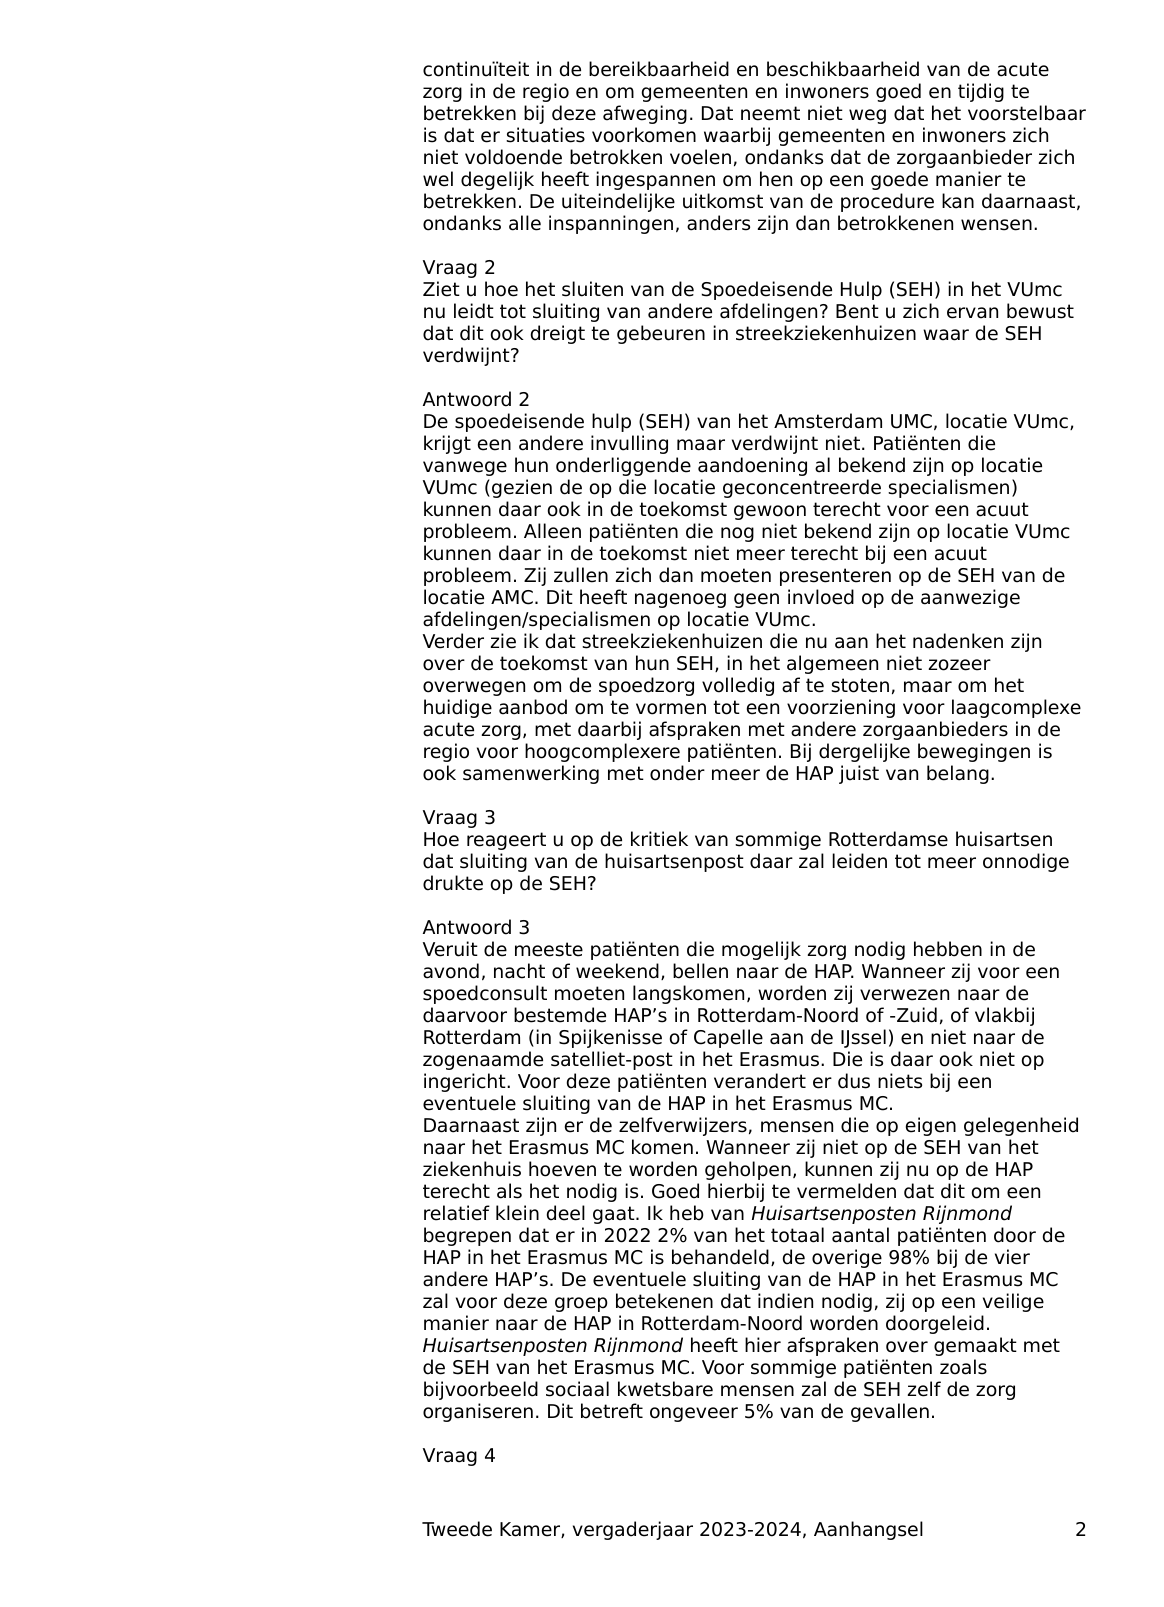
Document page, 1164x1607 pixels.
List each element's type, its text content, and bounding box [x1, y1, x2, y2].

text Ziet u hoe het sluiten van de Spoedeisende Hulp (SEH) in het VUmc nu leidt tot sluiting van andere afdelingen? Bent u zich ervan bewust dat dit ook dreigt te gebeuren in streekziekenhuizen waar de SEH verdwijnt? [422, 279, 1087, 367]
text Antwoord 2 [422, 389, 1087, 411]
text Vraag 3 [422, 807, 1087, 829]
text continuïteit in de bereikbaarheid en beschikbaarheid van de acute zorg in de regio en om gemeenten en inwoners goed en tijdig te betrekken bij deze afweging. Dat neemt niet weg dat het voorstelbaar is dat er situaties voorkomen waarbij gemeenten en inwoners zich niet voldoende betrokken voelen, ondanks dat de zorgaanbieder zich wel degelijk heeft ingespannen om hen op een goede manier te betrekken. De uiteindelijke uitkomst van de procedure kan daarnaast, ondanks alle inspanningen, anders zijn dan betrokkenen wensen. [422, 59, 1087, 235]
text Verder zie ik dat streekziekenhuizen die nu aan het nadenken zijn over de toekomst van hun SEH, in het algemeen niet zozeer overwegen om de spoedzorg volledig af te stoten, maar om het huidige aanbod om te vormen tot een voorziening voor laagcomplexe acute zorg, met daarbij afspraken met andere zorgaanbieders in de regio voor hoogcomplexere patiënten. Bij dergelijke bewegingen is ook samenwerking met onder meer de HAP juist van belang. [422, 631, 1087, 785]
text Vraag 2 [422, 257, 1087, 279]
text Veruit de meeste patiënten die mogelijk zorg nodig hebben in de avond, nacht of weekend, bellen naar de HAP. Wanneer zij voor een spoedconsult moeten langskomen, worden zij verwezen naar de daarvoor bestemde HAP’s in Rotterdam-Noord of -Zuid, of vlakbij Rotterdam (in Spijkenisse of Capelle aan de IJssel) en niet naar de zogenaamde satelliet-post in het Erasmus. Die is daar ook niet op ingericht. Voor deze patiënten verandert er dus niets bij een eventuele sluiting van de HAP in het Erasmus MC. [422, 939, 1087, 1115]
text Antwoord 3 [422, 917, 1087, 939]
text De spoedeisende hulp (SEH) van het Amsterdam UMC, locatie VUmc, krijgt een andere invulling maar verdwijnt niet. Patiënten die vanwege hun onderliggende aandoening al bekend zijn op locatie VUmc (gezien de op die locatie geconcentreerde specialismen) kunnen daar ook in de toekomst gewoon terecht voor een acuut probleem. Alleen patiënten die nog niet bekend zijn op locatie VUmc kunnen daar in de toekomst niet meer terecht bij een acuut probleem. Zij zullen zich dan moeten presenteren op de SEH van de locatie AMC. Dit heeft nagenoeg geen invloed op de aanwezige afdelingen/specialismen op locatie VUmc. [422, 411, 1087, 631]
text Daarnaast zijn er de zelfverwijzers, mensen die op eigen gelegenheid naar het Erasmus MC komen. Wanneer zij niet op de SEH van het ziekenhuis hoeven te worden geholpen, kunnen zij nu op de HAP terecht als het nodig is. Goed hierbij te vermelden dat dit om een relatief klein deel gaat. Ik heb van Huisartsenposten Rijnmond begrepen dat er in 2022 2% van het totaal aantal patiënten door de HAP in het Erasmus MC is behandeld, de overige 98% bij de vier andere HAP’s. De eventuele sluiting van de HAP in het Erasmus MC zal voor deze groep betekenen dat indien nodig, zij op een veilige manier naar de HAP in Rotterdam-Noord worden doorgeleid. Huisartsenposten Rijnmond heeft hier afspraken over gemaakt met de SEH van het Erasmus MC. Voor sommige patiënten zoals bijvoorbeeld sociaal kwetsbare mensen zal de SEH zelf de zorg organiseren. Dit betreft ongeveer 5% van de gevallen. [422, 1115, 1087, 1423]
text Vraag 4 [422, 1445, 1087, 1467]
text Hoe reageert u op de kritiek van sommige Rotterdamse huisartsen dat sluiting van de huisartsenpost daar zal leiden tot meer onnodige drukte op de SEH? [422, 829, 1087, 895]
